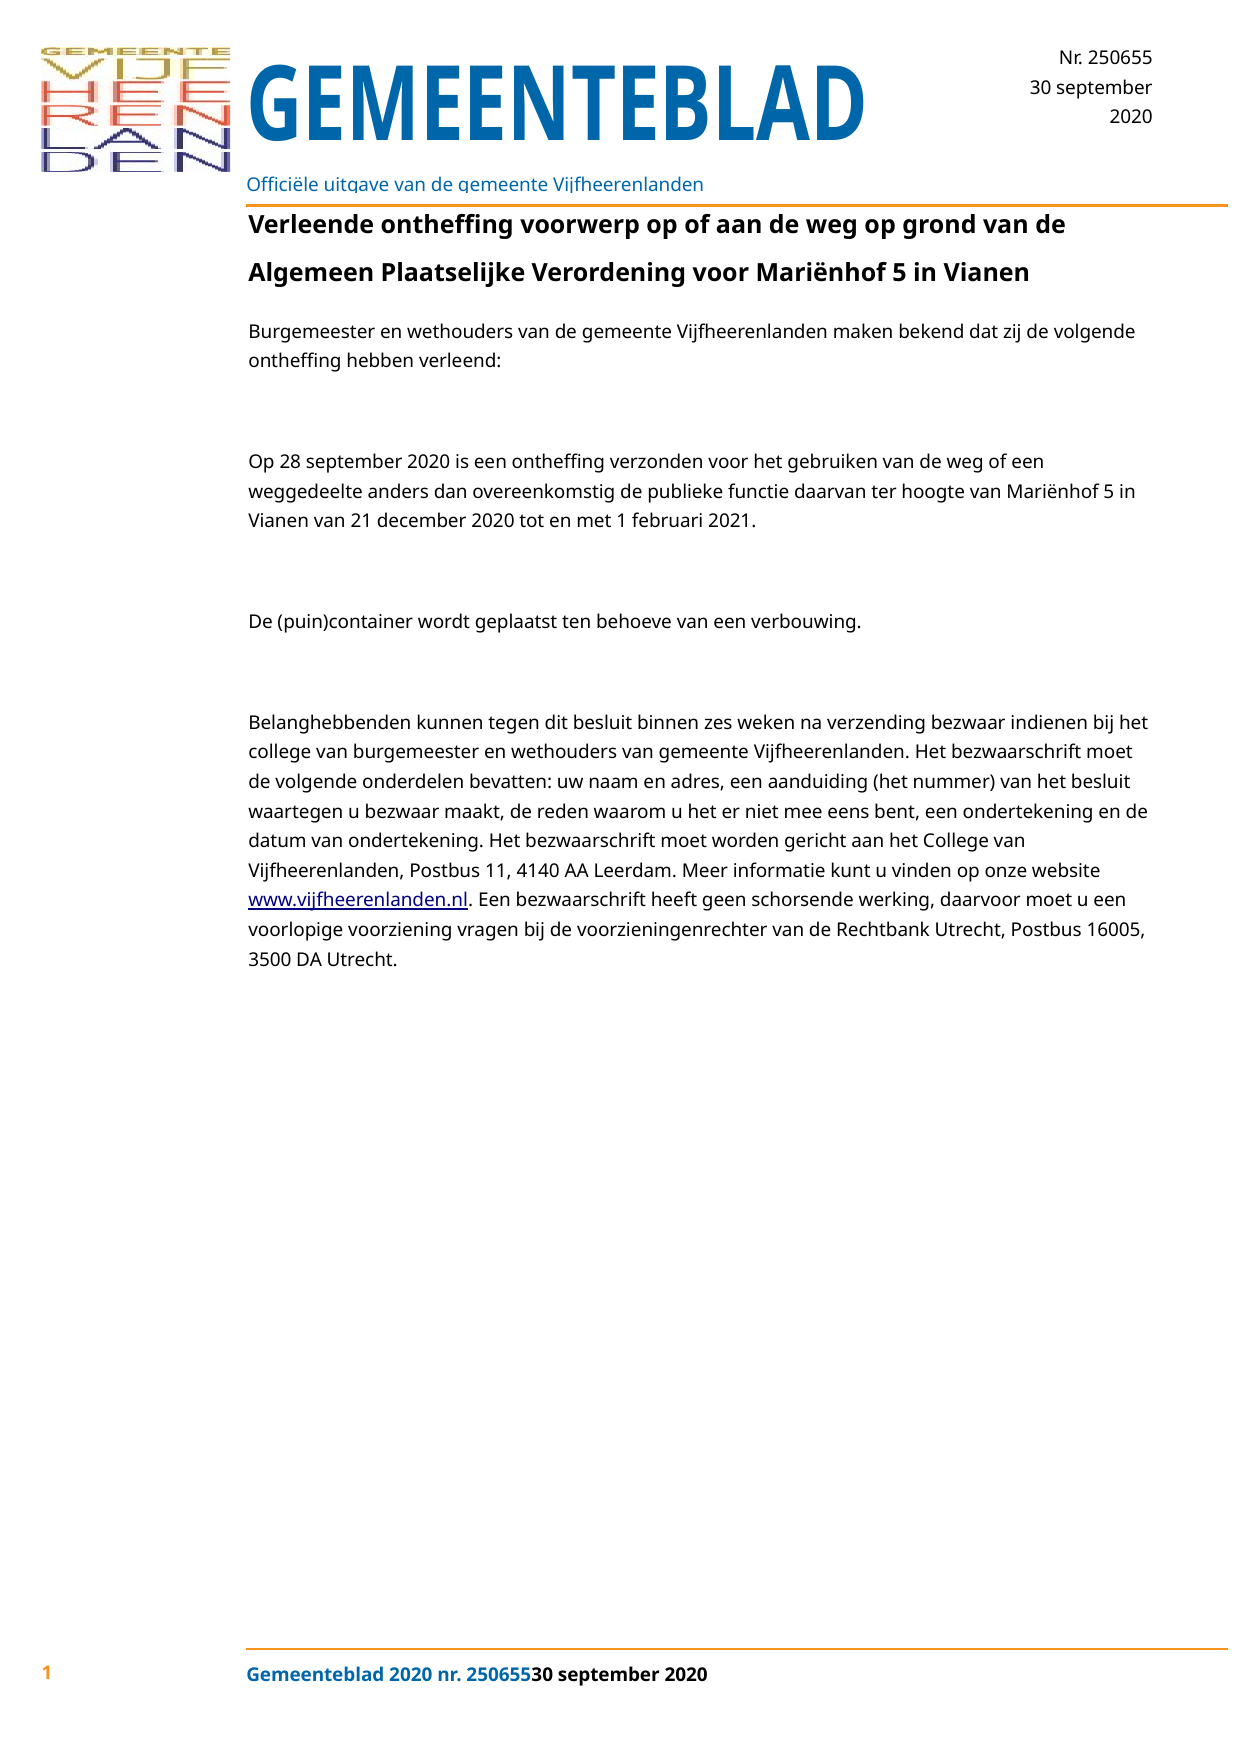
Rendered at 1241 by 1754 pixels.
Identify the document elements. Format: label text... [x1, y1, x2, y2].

text Belanghebbenden kunnen tegen dit besluit binnen zes weken na verzending bezwaar indienen bij het college van burgemeester en wethouders van gemeente Vijfheerenlanden. Het bezwaarschrift moet de volgende onderdelen bevatten: uw naam en adres, een aanduiding (het nummer) van het besluit waartegen u bezwaar maakt, de reden waarom u het er niet mee eens bent, een ondertekening en de datum van ondertekening. Het bezwaarschrift moet worden gericht aan het College van Vijfheerenlanden, Postbus 11, 4140 AA Leerdam. Meer informatie kunt u vinden op onze website www.vijfheerenlanden.nl. Een bezwaarschrift heeft geen schorsende werking, daarvoor moet u een voorlopige voorziening vragen bij de voorzieningenrechter van de Rechtbank Utrecht, Postbus 16005, 3500 DA Utrecht. [248, 709, 1152, 972]
text Op 28 september 2020 is een ontheffing verzonden voor het gebruiken van de weg of een weggedeelte anders dan overeenkomstig de publieke functie daarvan ter hoogte van Mariënhof 5 in Vianen van 21 december 2020 tot en met 1 februari 2021. [248, 448, 1152, 533]
picture [41, 47, 231, 172]
text Burgemeester en wethouders van de gemeente Vijfheerenlanden maken bekend dat zij de volgende ontheffing hebben verleend: [248, 318, 1152, 373]
text Verleende ontheffing voorwerp op of aan de weg op grond van de Algemeen Plaatselijke Verordening voor Mariënhof 5 in Vianen [248, 207, 1152, 288]
text De (puin)container wordt geplaatst ten behoeve van een verbouwing. [248, 608, 1152, 634]
